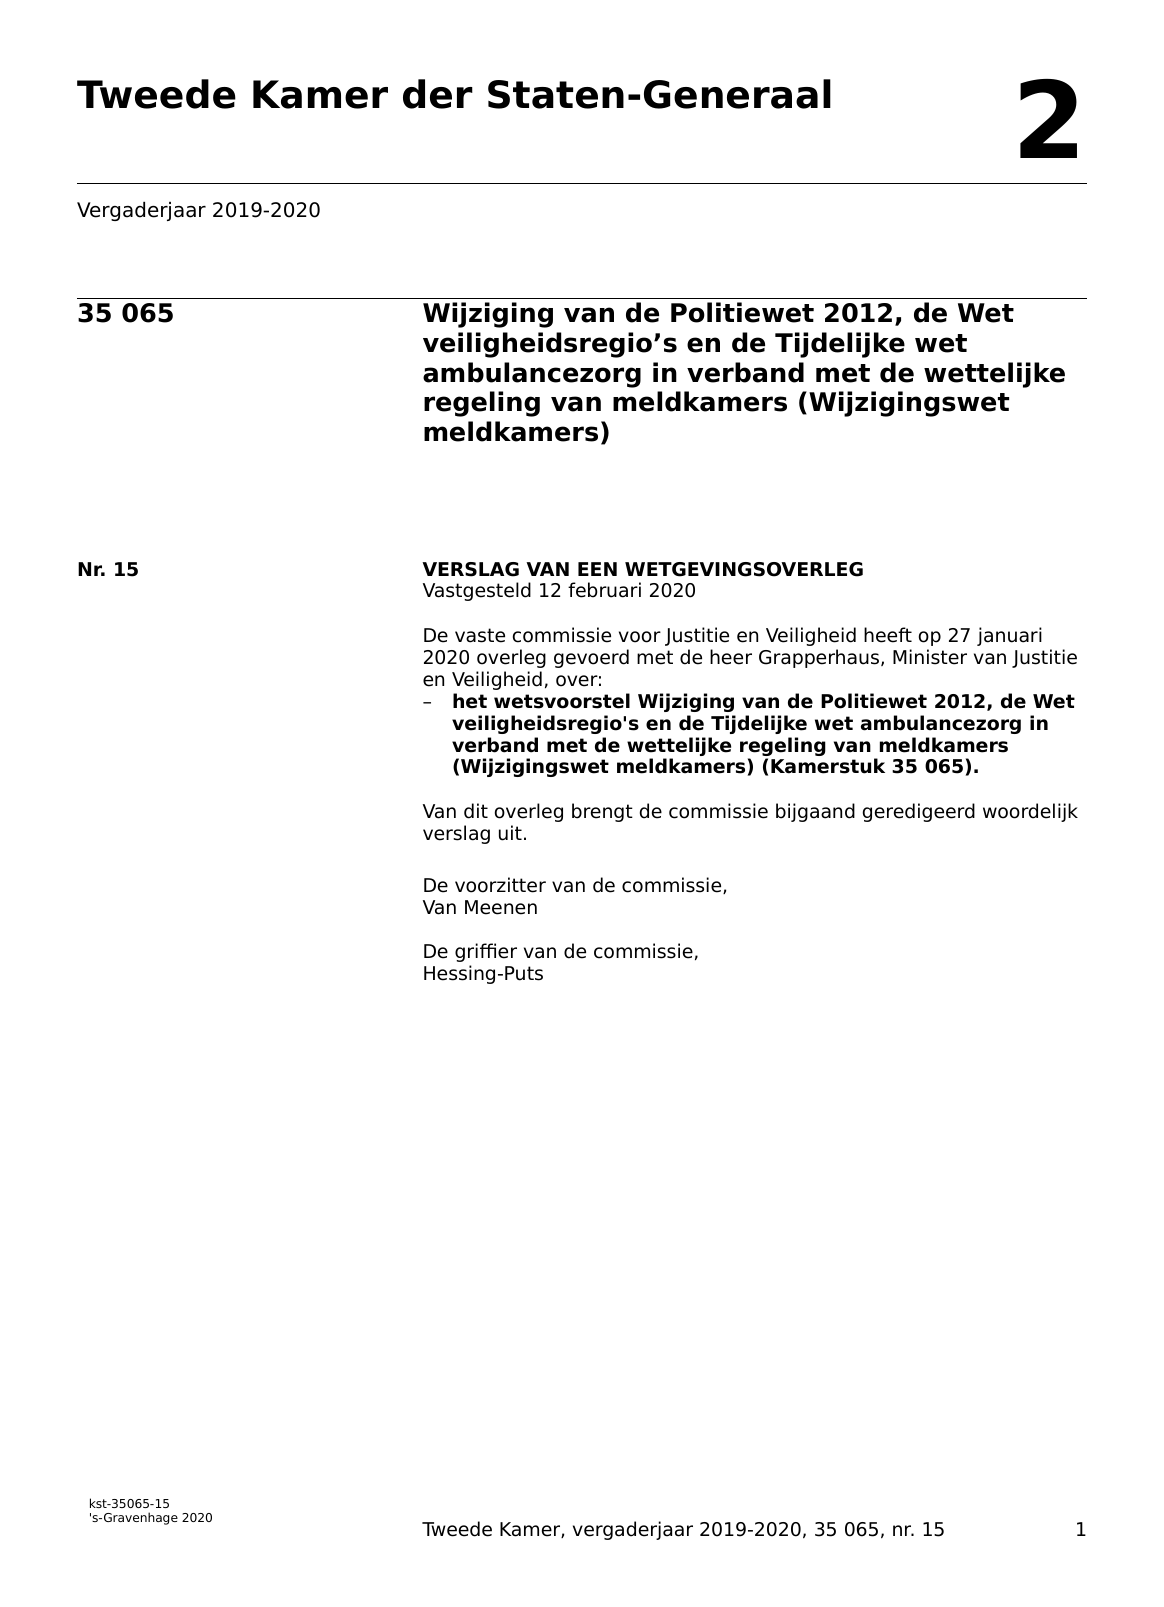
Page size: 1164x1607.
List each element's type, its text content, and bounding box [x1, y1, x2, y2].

text – het wetsvoorstel Wijziging van de Politiewet 2012, de Wet veiligheidsregio's en de Tijdelijke wet ambulancezorg in verband met de wettelijke regeling van meldkamers (Wijzigingswet meldkamers) (Kamerstuk 35 065). [422, 691, 1087, 778]
text 's-Gravenhage 2020 [88, 1511, 323, 1525]
text kst-35065-15 [88, 1497, 323, 1511]
table_header Tweede Kamer der Staten-Generaal [77, 59, 886, 183]
text Vastgesteld 12 februari 2020 [422, 580, 1087, 602]
subtitle 35 065 Wijziging van de Politiewet 2012, de Wet veiligheidsregio’s en de Tijdelijke wet ambulancezorg in verband met de wettelijke regeling van meldkamers (Wijzigingswet meldkamers) [77, 299, 1087, 447]
subtitle Nr. 15 VERSLAG VAN EEN WETGEVINGSOVERLEG [77, 558, 1087, 580]
text De vaste commissie voor Justitie en Veiligheid heeft op 27 januari 2020 overleg gevoerd met de heer Grapperhaus, Minister van Justitie en Veiligheid, over: [422, 624, 1087, 691]
text De voorzitter van de commissie, Van Meenen [422, 874, 1087, 918]
table_cell Vergaderjaar 2019-2020 [77, 184, 1087, 298]
table_header 2 [886, 59, 1087, 183]
text De griffier van de commissie, Hessing-Puts [422, 941, 1087, 985]
text Van dit overleg brengt de commissie bijgaand geredigeerd woordelijk verslag uit. [422, 801, 1087, 844]
